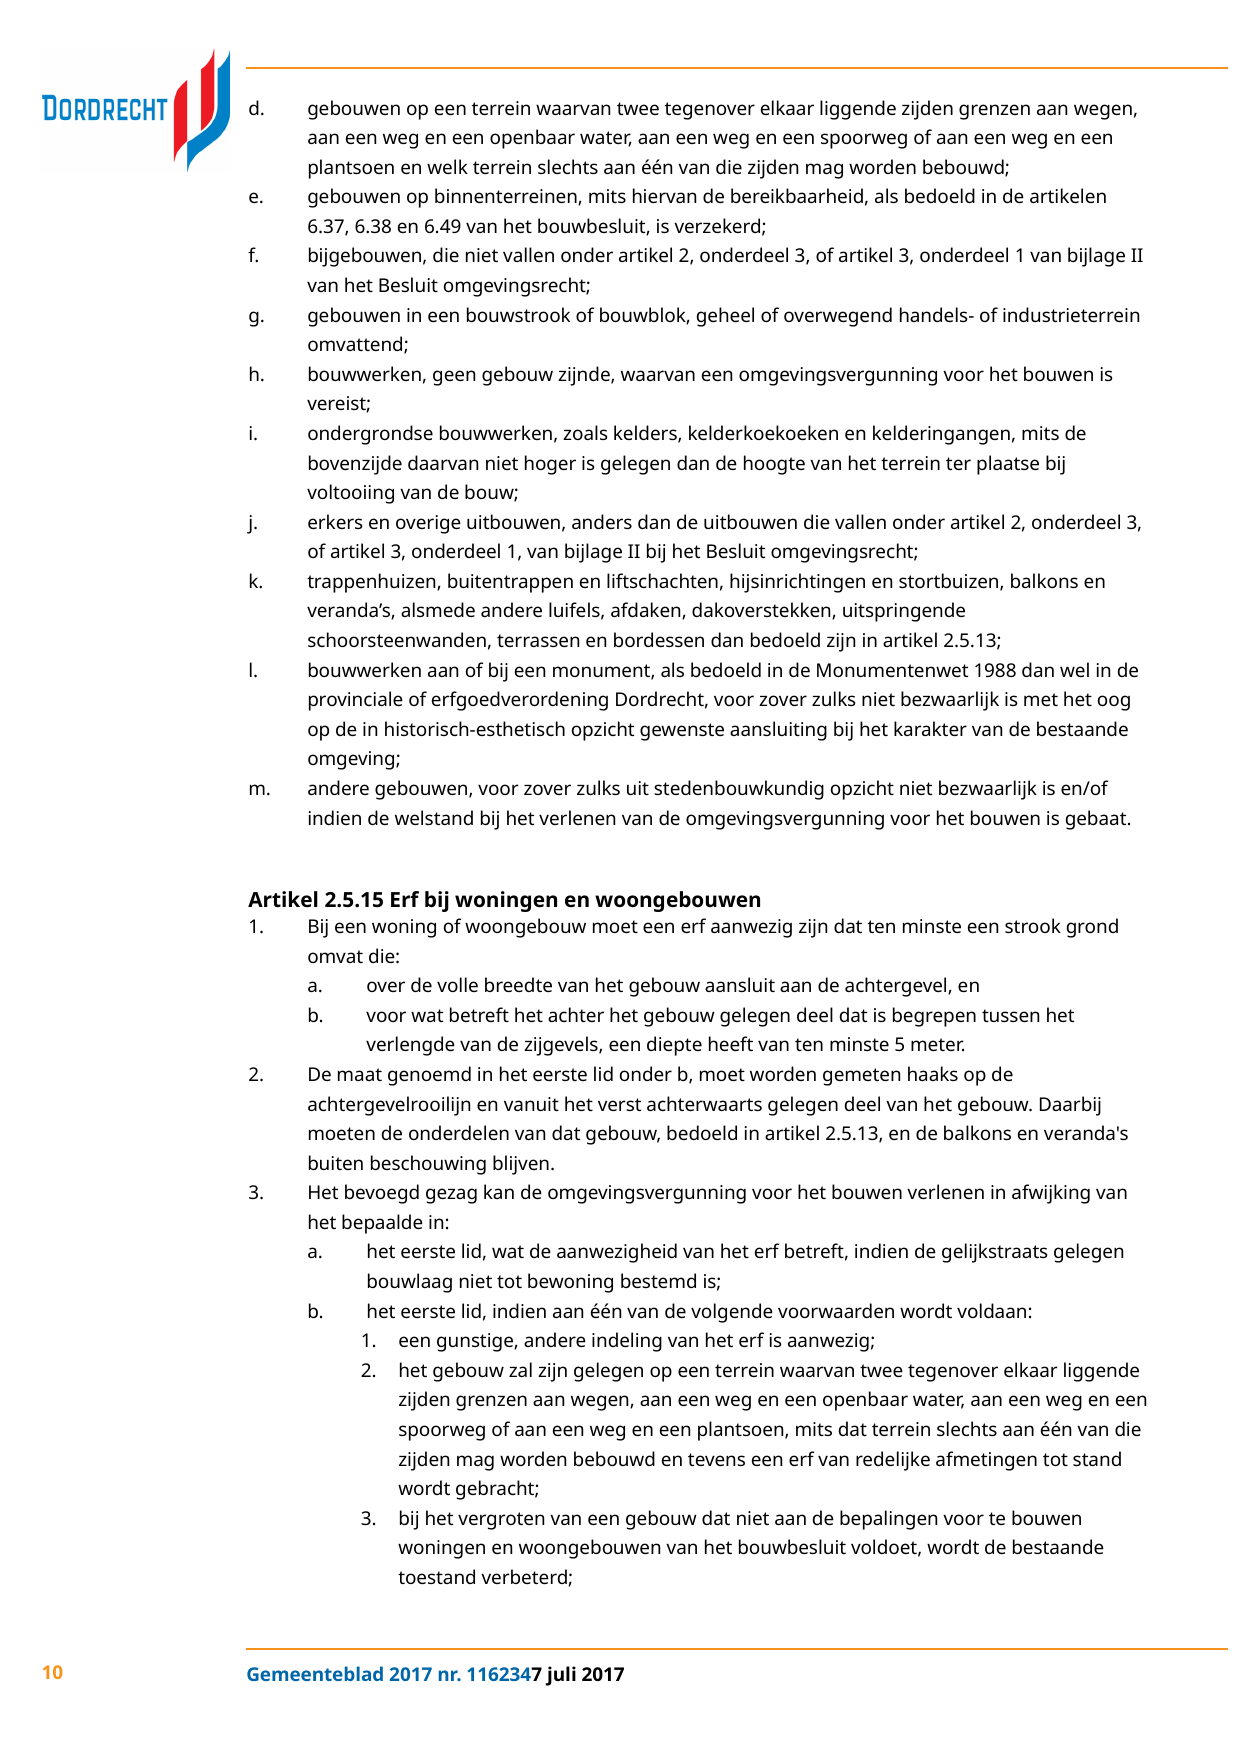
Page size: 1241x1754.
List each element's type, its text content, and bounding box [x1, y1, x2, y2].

list trappenhuizen, buitentrappen en liftschachten, hijsinrichtingen en stortbuizen, balkons en veranda’s, alsmede andere luifels, afdaken, dakoverstekken, uitspringende schoorsteenwanden, terrassen en bordessen dan bedoeld zijn in artikel 2.5.13; [248, 568, 1152, 653]
list De maat genoemd in het eerste lid onder b, moet worden gemeten haaks op de achtergevelrooilijn en vanuit het verst achterwaarts gelegen deel van het gebouw. Daarbij moeten de onderdelen van dat gebouw, bedoeld in artikel 2.5.13, en de balkons en veranda's buiten beschouwing blijven. [248, 1061, 1152, 1176]
list bij het vergroten van een gebouw dat niet aan de bepalingen voor te bouwen woningen en woongebouwen van het bouwbesluit voldoet, wordt de bestaande toestand verbeterd; [361, 1505, 1152, 1590]
list voor wat betreft het achter het gebouw gelegen deel dat is begrepen tussen het verlengde van de zijgevels, een diepte heeft van ten minste 5 meter. [307, 1002, 1152, 1057]
list bouwwerken, geen gebouw zijnde, waarvan een omgevingsvergunning voor het bouwen is vereist; [248, 361, 1152, 416]
list gebouwen op binnenterreinen, mits hiervan de bereikbaarheid, als bedoeld in de artikelen 6.37, 6.38 en 6.49 van het bouwbesluit, is verzekerd; [248, 183, 1152, 239]
list over de volle breedte van het gebouw aansluit aan de achtergevel, en [307, 972, 1152, 998]
list gebouwen op een terrein waarvan twee tegenover elkaar liggende zijden grenzen aan wegen, aan een weg en een openbaar water, aan een weg en een spoorweg of aan een weg en een plantsoen en welk terrein slechts aan één van die zijden mag worden bebouwd; [248, 95, 1152, 180]
list Bij een woning of woongebouw moet een erf aanwezig zijn dat ten minste een strook grond omvat die: [248, 913, 1152, 968]
list een gunstige, andere indeling van het erf is aanwezig; [361, 1327, 1152, 1353]
picture [41, 47, 231, 172]
list Het bevoegd gezag kan de omgevingsvergunning voor het bouwen verlenen in afwijking van het bepaalde in: [248, 1179, 1152, 1235]
list het eerste lid, wat de aanwezigheid van het erf betreft, indien de gelijkstraats gelegen bouwlaag niet tot bewoning bestemd is; [307, 1239, 1152, 1294]
list andere gebouwen, voor zover zulks uit stedenbouwkundig opzicht niet bezwaarlijk is en/of indien de welstand bij het verlenen van de omgevingsvergunning voor het bouwen is gebaat. [248, 775, 1152, 831]
list gebouwen in een bouwstrook of bouwblok, geheel of overwegend handels- of industrieterrein omvattend; [248, 302, 1152, 357]
list bouwwerken aan of bij een monument, als bedoeld in de Monumentenwet 1988 dan wel in de provinciale of erfgoedverordening Dordrecht, voor zover zulks niet bezwaarlijk is met het oog op de in historisch-esthetisch opzicht gewenste aansluiting bij het karakter van de bestaande omgeving; [248, 657, 1152, 771]
list erkers en overige uitbouwen, anders dan de uitbouwen die vallen onder artikel 2, onderdeel 3, of artikel 3, onderdeel 1, van bijlage II bij het Besluit omgevingsrecht; [248, 509, 1152, 564]
list bijgebouwen, die niet vallen onder artikel 2, onderdeel 3, of artikel 3, onderdeel 1 van bijlage II van het Besluit omgevingsrecht; [248, 243, 1152, 298]
list ondergrondse bouwwerken, zoals kelders, kelderkoekoeken en kelderingangen, mits de bovenzijde daarvan niet hoger is gelegen dan de hoogte van het terrein ter plaatse bij voltooiing van de bouw; [248, 420, 1152, 505]
list het gebouw zal zijn gelegen op een terrein waarvan twee tegenover elkaar liggende zijden grenzen aan wegen, aan een weg en een openbaar water, aan een weg en een spoorweg of aan een weg en een plantsoen, mits dat terrein slechts aan één van die zijden mag worden bebouwd en tevens een erf van redelijke afmetingen tot stand wordt gebracht; [361, 1357, 1152, 1501]
list het eerste lid, indien aan één van de volgende voorwaarden wordt voldaan: [307, 1298, 1152, 1323]
text Artikel 2.5.15 Erf bij woningen en woongebouwen [248, 885, 1152, 913]
